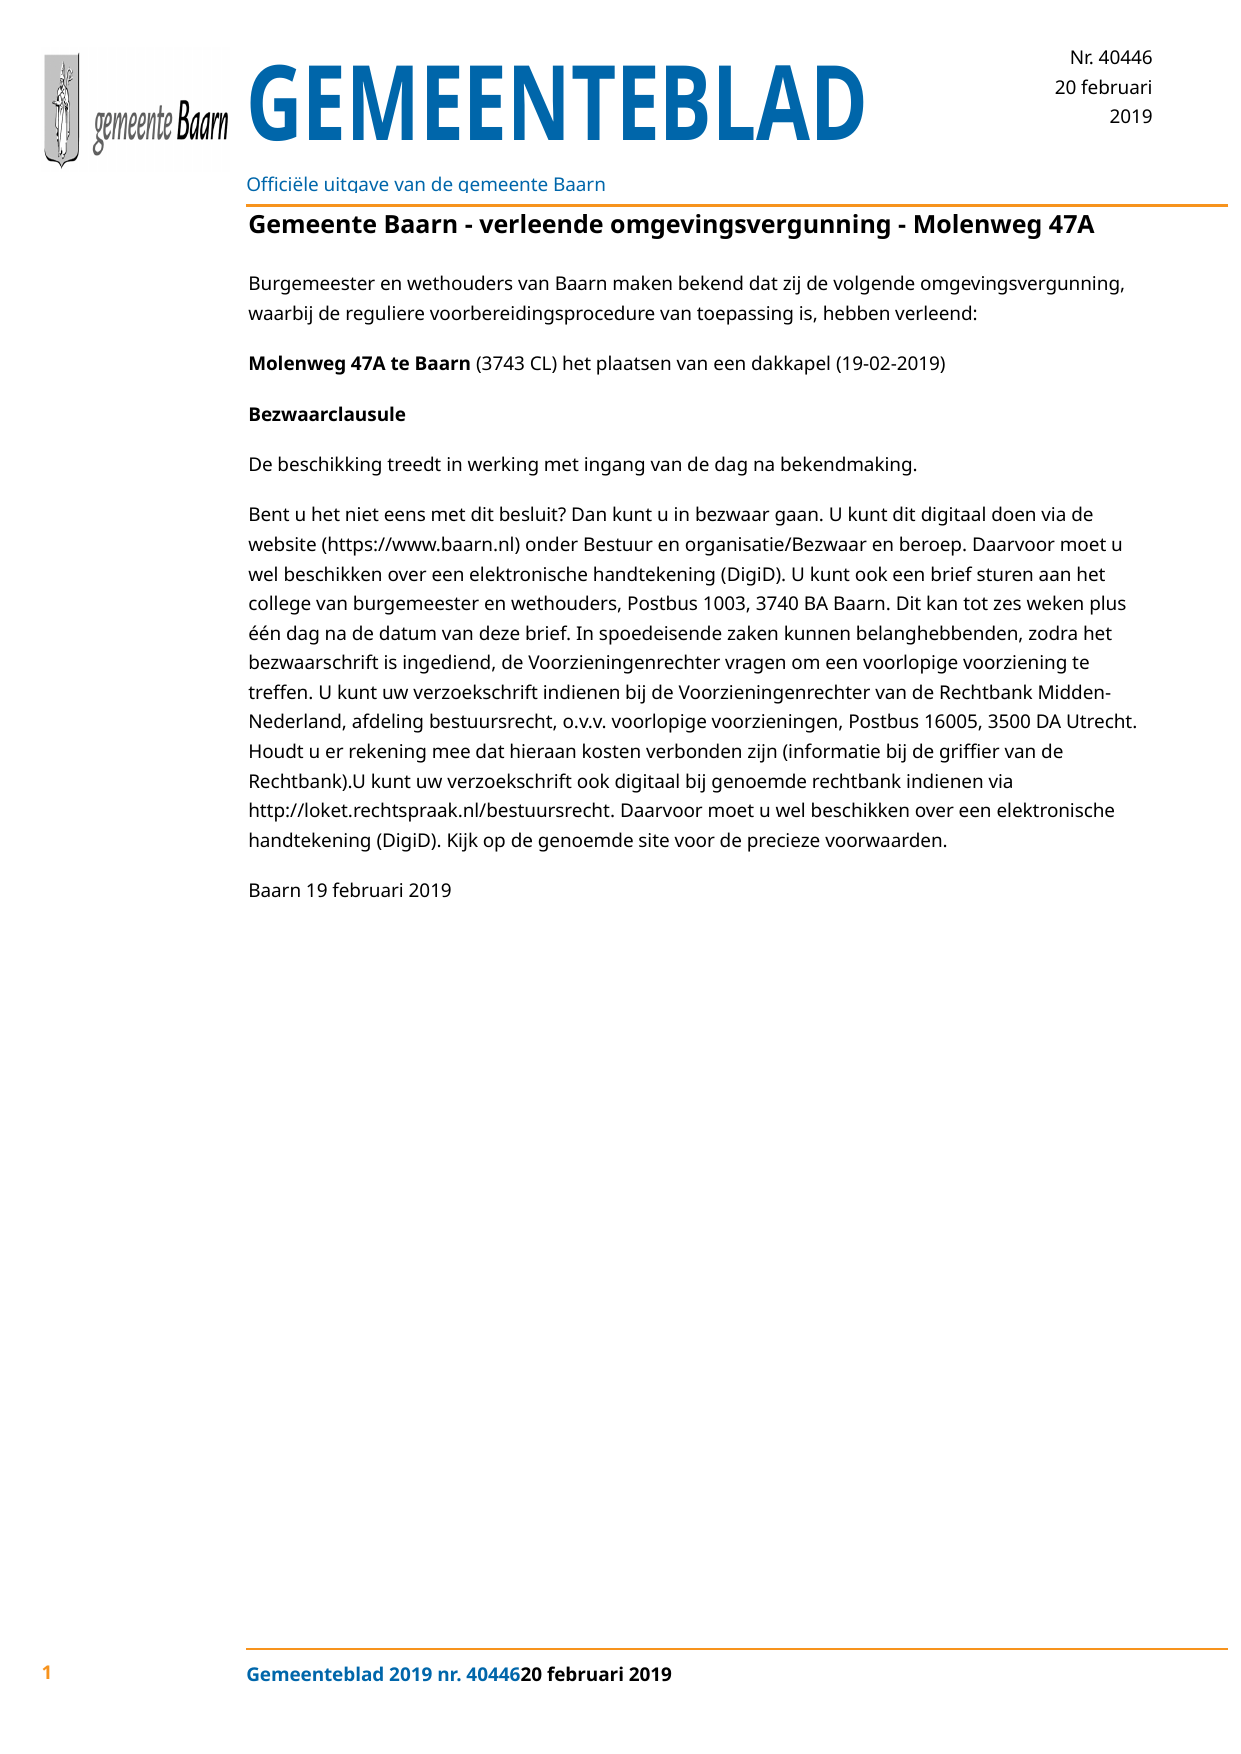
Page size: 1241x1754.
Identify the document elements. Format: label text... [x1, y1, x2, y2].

text Bezwaarclausule [248, 401, 1152, 426]
text Gemeente Baarn - verleende omgevingsvergunning - Molenweg 47A [248, 207, 1152, 241]
text Molenweg 47A te Baarn (3743 CL) het plaatsen van een dakkapel (19-02-2019) [248, 350, 1152, 376]
text Bent u het niet eens met dit besluit? Dan kunt u in bezwaar gaan. U kunt dit digitaal doen via de website (https://www.baarn.nl) onder Bestuur en organisatie/Bezwaar en beroep. Daarvoor moet u wel beschikken over een elektronische handtekening (DigiD). U kunt ook een brief sturen aan het college van burgemeester en wethouders, Postbus 1003, 3740 BA Baarn. Dit kan tot zes weken plus één dag na de datum van deze brief. In spoedeisende zaken kunnen belanghebbenden, zodra het bezwaarschrift is ingediend, de Voorzieningenrechter vragen om een voorlopige voorziening te treffen. U kunt uw verzoekschrift indienen bij de Voorzieningenrechter van de Rechtbank Midden-Nederland, afdeling bestuursrecht, o.v.v. voorlopige voorzieningen, Postbus 16005, 3500 DA Utrecht. Houdt u er rekening mee dat hieraan kosten verbonden zijn (informatie bij de griffier van de Rechtbank).U kunt uw verzoekschrift ook digitaal bij genoemde rechtbank indienen via http://loket.rechtspraak.nl/bestuursrecht. Daarvoor moet u wel beschikken over een elektronische handtekening (DigiD). Kijk op de genoemde site voor de precieze voorwaarden. [248, 502, 1152, 853]
picture [41, 47, 231, 172]
text Burgemeester en wethouders van Baarn maken bekend dat zij de volgende omgevingsvergunning, waarbij de reguliere voorbereidingsprocedure van toepassing is, hebben verleend: [248, 270, 1152, 326]
text De beschikking treedt in werking met ingang van de dag na bekendmaking. [248, 451, 1152, 477]
text Baarn 19 februari 2019 [248, 877, 1152, 903]
